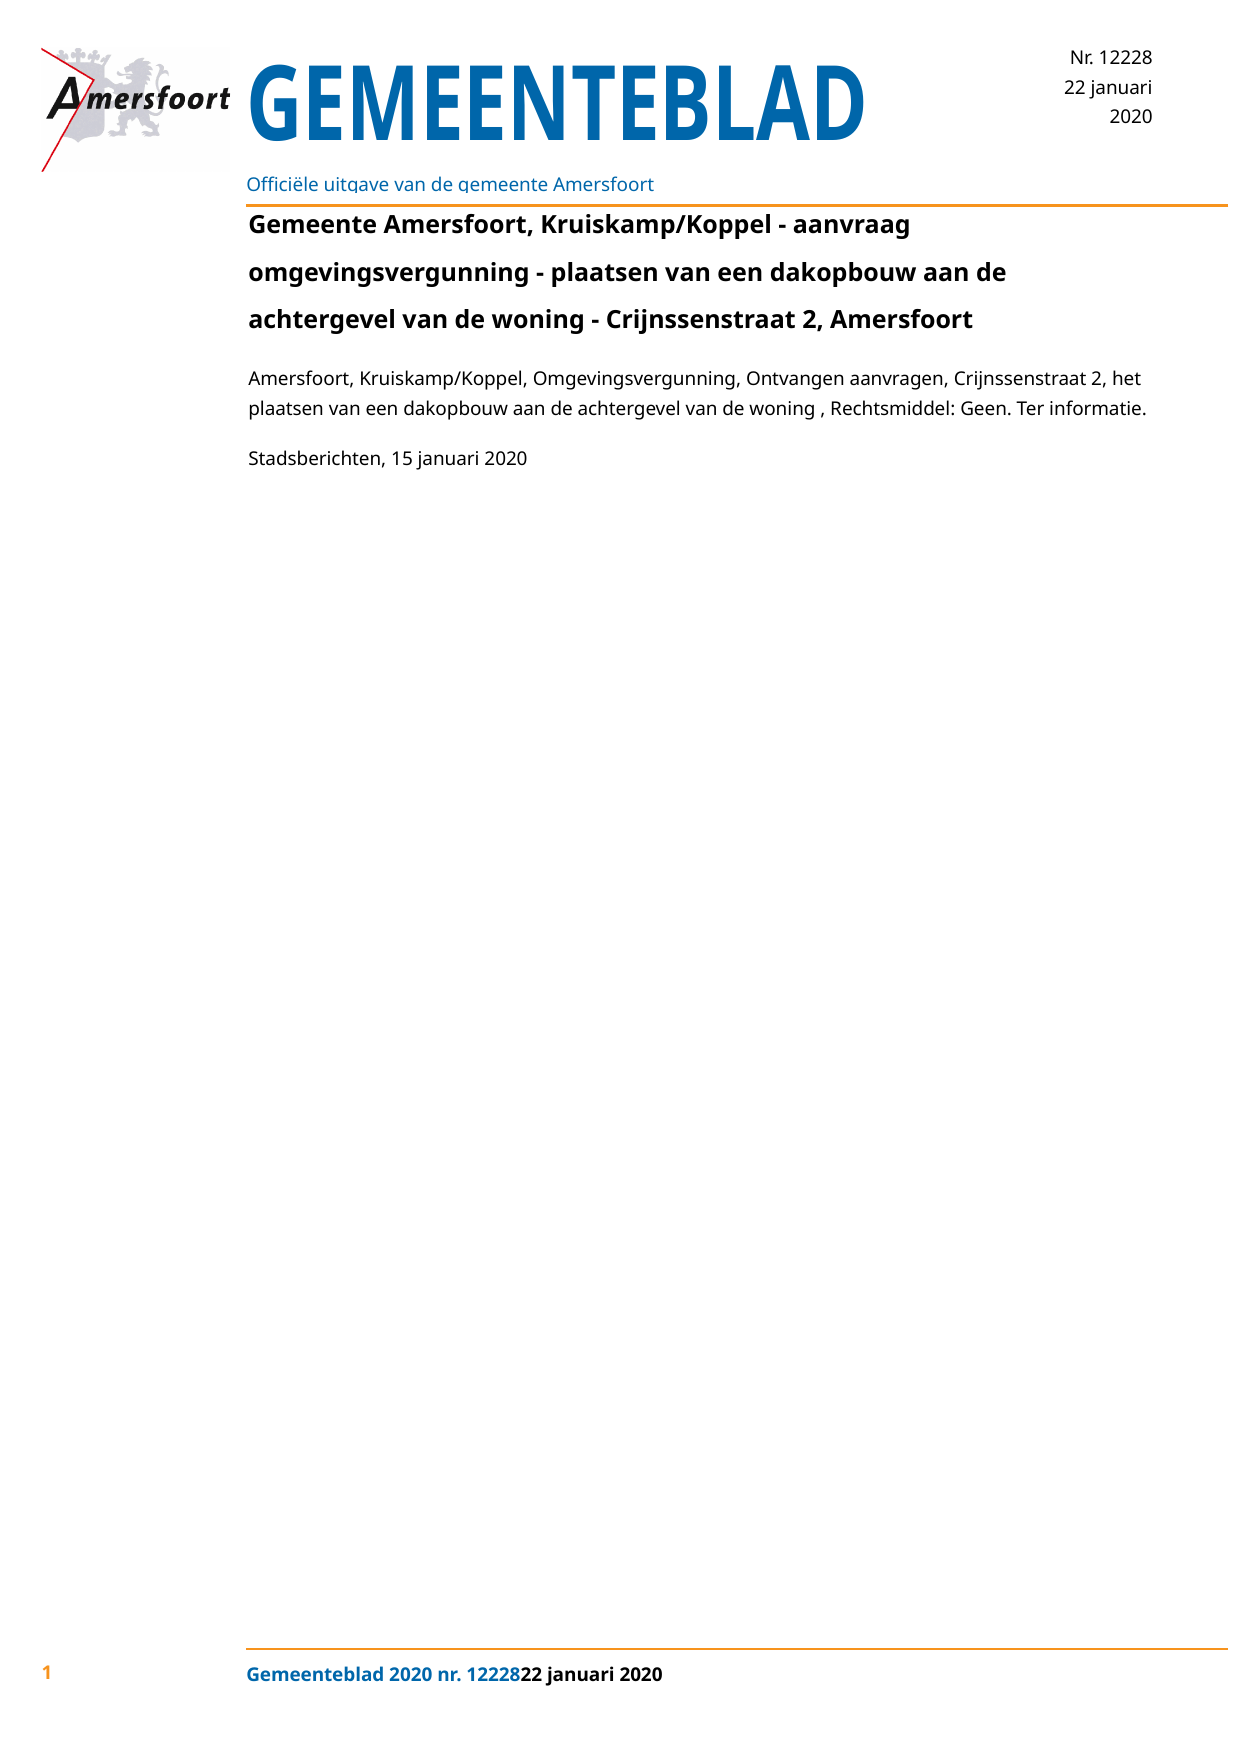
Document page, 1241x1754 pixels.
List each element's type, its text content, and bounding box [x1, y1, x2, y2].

text Stadsberichten, 15 januari 2020 [248, 446, 1152, 471]
picture [41, 47, 231, 172]
text Gemeente Amersfoort, Kruiskamp/Koppel - aanvraag omgevingsvergunning - plaatsen van een dakopbouw aan de achtergevel van de woning - Crijnssenstraat 2, Amersfoort [248, 207, 1152, 336]
text Amersfoort, Kruiskamp/Koppel, Omgevingsvergunning, Ontvangen aanvragen, Crijnssenstraat 2, het plaatsen van een dakopbouw aan de achtergevel van de woning , Rechtsmiddel: Geen. Ter informatie. [248, 366, 1152, 421]
